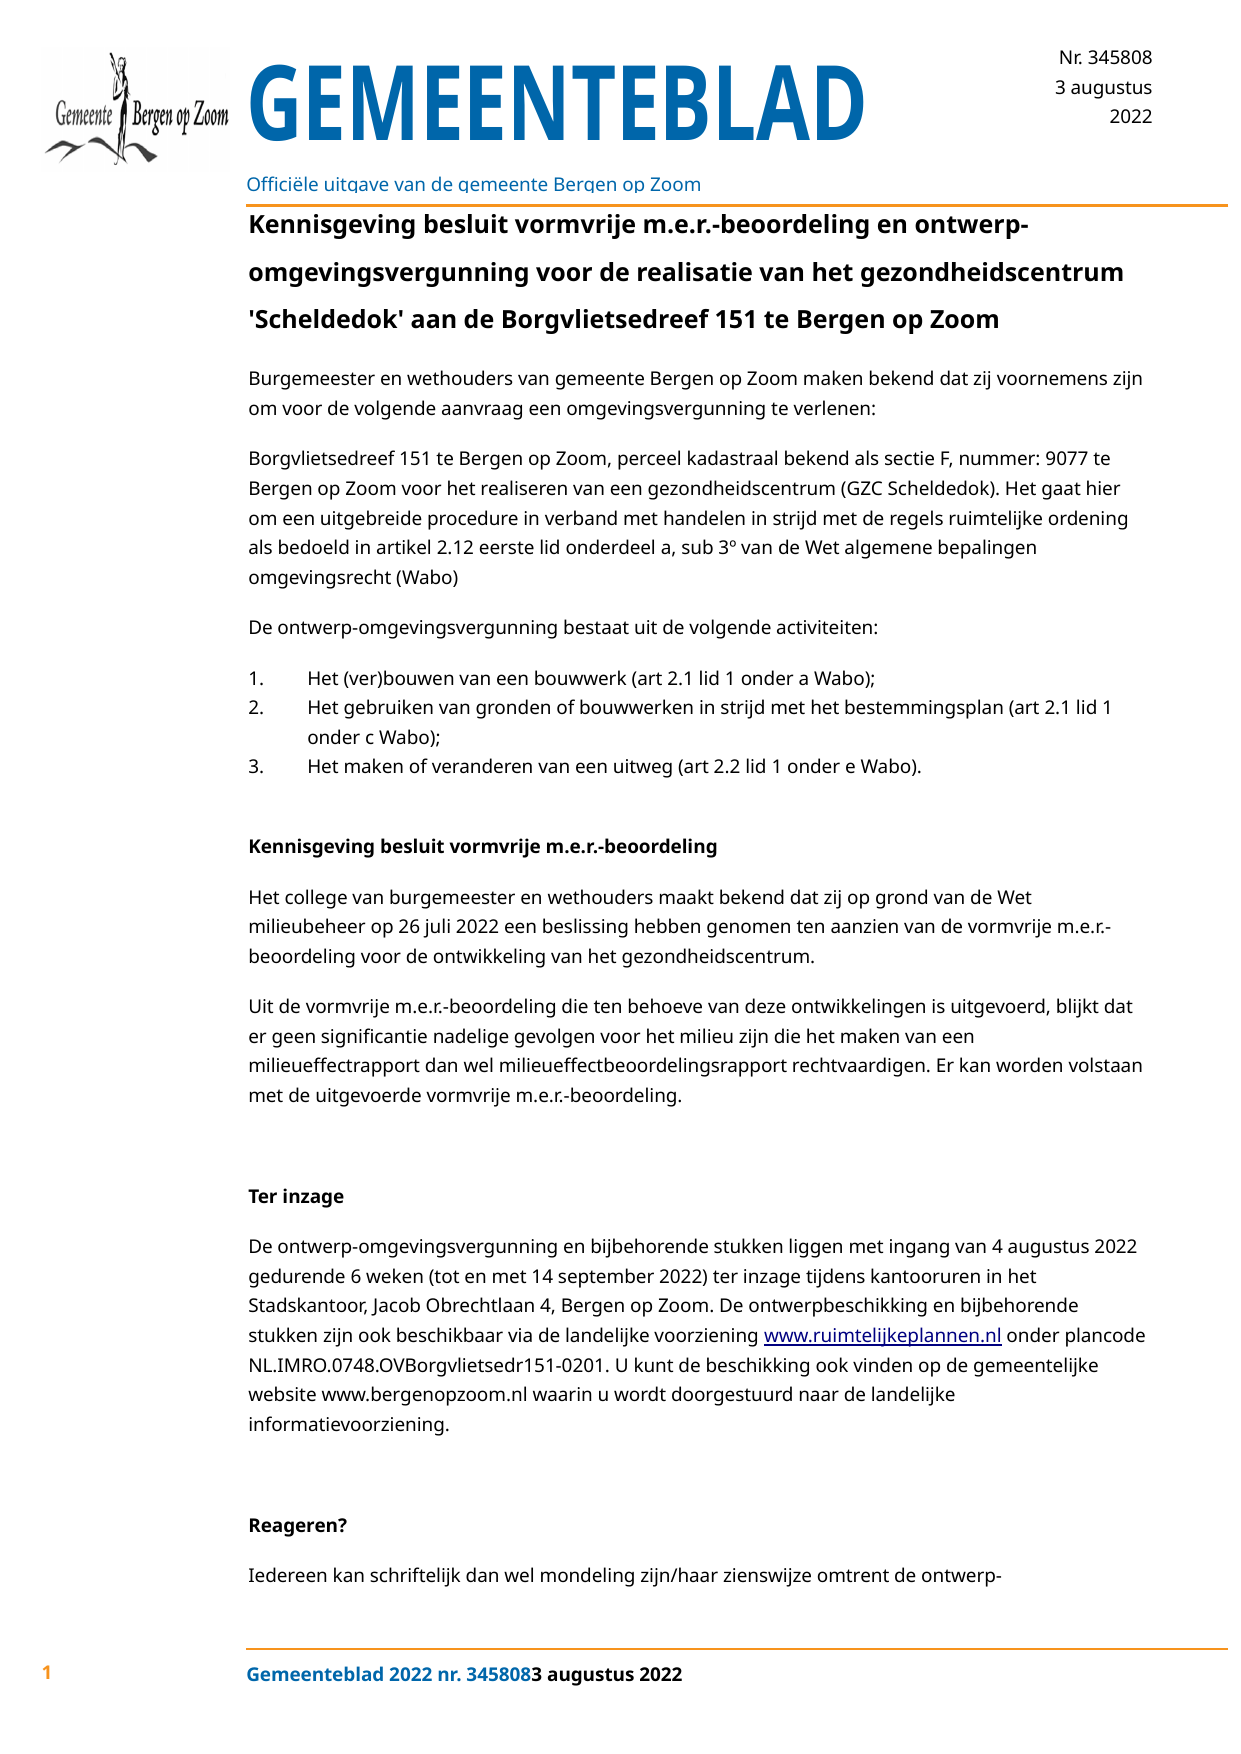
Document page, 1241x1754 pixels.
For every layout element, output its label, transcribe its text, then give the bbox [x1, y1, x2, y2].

picture [41, 47, 231, 172]
text Het college van burgemeester en wethouders maakt bekend dat zij op grond van de Wet milieubeheer op 26 juli 2022 een beslissing hebben genomen ten aanzien van de vormvrije m.e.r.-beoordeling voor de ontwikkeling van het gezondheidscentrum. [248, 884, 1152, 969]
text Borgvlietsedreef 151 te Bergen op Zoom, perceel kadastraal bekend als sectie F, nummer: 9077 te Bergen op Zoom voor het realiseren van een gezondheidscentrum (GZC Scheldedok). Het gaat hier om een uitgebreide procedure in verband met handelen in strijd met de regels ruimtelijke ordening als bedoeld in artikel 2.12 eerste lid onderdeel a, sub 3º van de Wet algemene bepalingen omgevingsrecht (Wabo) [248, 446, 1152, 589]
text De ontwerp-omgevingsvergunning bestaat uit de volgende activiteiten: [248, 614, 1152, 640]
text Uit de vormvrije m.e.r.-beoordeling die ten behoeve van deze ontwikkelingen is uitgevoerd, blijkt dat er geen significantie nadelige gevolgen voor het milieu zijn die het maken van een milieueffectrapport dan wel milieueffectbeoordelingsrapport rechtvaardigen. Er kan worden volstaan met de uitgevoerde vormvrije m.e.r.-beoordeling. [248, 993, 1152, 1108]
list Het (ver)bouwen van een bouwwerk (art 2.1 lid 1 onder a Wabo); [248, 665, 1152, 690]
list Het maken of veranderen van een uitweg (art 2.2 lid 1 onder e Wabo). [248, 753, 1152, 779]
text Iedereen kan schriftelijk dan wel mondeling zijn/haar zienswijze omtrent de ontwerp- [248, 1562, 1152, 1588]
list Het gebruiken van gronden of bouwwerken in strijd met het bestemmingsplan (art 2.1 lid 1 onder c Wabo); [248, 694, 1152, 749]
text Ter inzage [248, 1183, 1152, 1209]
text De ontwerp-omgevingsvergunning en bijbehorende stukken liggen met ingang van 4 augustus 2022 gedurende 6 weken (tot en met 14 september 2022) ter inzage tijdens kantooruren in het Stadskantoor, Jacob Obrechtlaan 4, Bergen op Zoom. De ontwerpbeschikking en bijbehorende stukken zijn ook beschikbaar via de landelijke voorziening www.ruimtelijkeplannen.nl onder plancode NL.IMRO.0748.OVBorgvlietsedr151-0201. U kunt de beschikking ook vinden op de gemeentelijke website www.bergenopzoom.nl waarin u wordt doorgestuurd naar de landelijke informatievoorziening. [248, 1233, 1152, 1437]
text Burgemeester en wethouders van gemeente Bergen op Zoom maken bekend dat zij voornemens zijn om voor de volgende aanvraag een omgevingsvergunning te verlenen: [248, 366, 1152, 421]
text Reageren? [248, 1512, 1152, 1537]
text Kennisgeving besluit vormvrije m.e.r.-beoordeling en ontwerp-omgevingsvergunning voor de realisatie van het gezondheidscentrum 'Scheldedok' aan de Borgvlietsedreef 151 te Bergen op Zoom [248, 207, 1152, 336]
text Kennisgeving besluit vormvrije m.e.r.-beoordeling [248, 833, 1152, 859]
